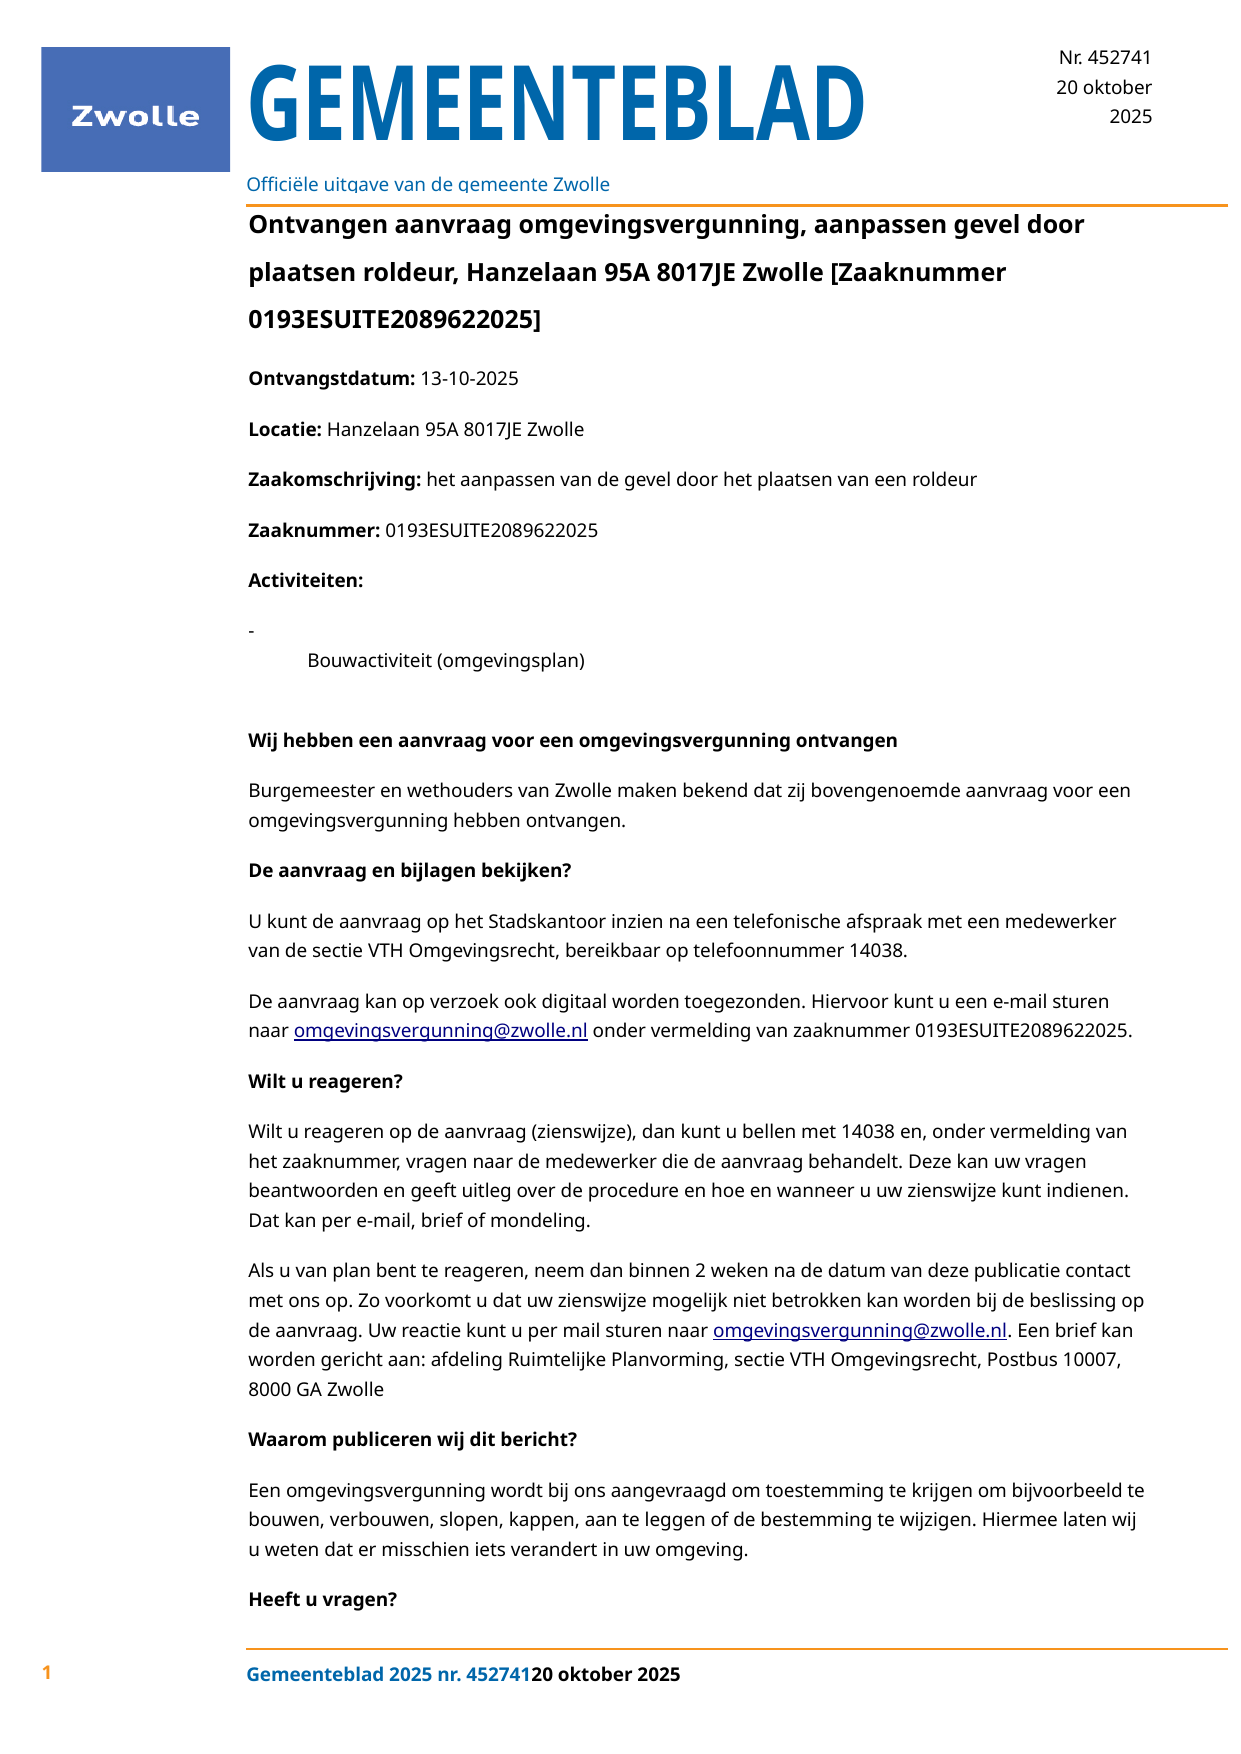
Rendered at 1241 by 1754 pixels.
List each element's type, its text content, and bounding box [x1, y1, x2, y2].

text Als u van plan bent te reageren, neem dan binnen 2 weken na de datum van deze publicatie contact met ons op. Zo voorkomt u dat uw zienswijze mogelijk niet betrokken kan worden bij de beslissing op de aanvraag. Uw reactie kunt u per mail sturen naar omgevingsvergunning@zwolle.nl. Een brief kan worden gericht aan: afdeling Ruimtelijke Planvorming, sectie VTH Omgevingsrecht, Postbus 10007, 8000 GA Zwolle [248, 1258, 1152, 1402]
text Locatie: Hanzelaan 95A 8017JE Zwolle [248, 416, 1152, 442]
text Een omgevingsvergunning wordt bij ons aangevraagd om toestemming te krijgen om bijvoorbeeld te bouwen, verbouwen, slopen, kappen, aan te leggen of de bestemming te wijzigen. Hiermee laten wij u weten dat er misschien iets verandert in uw omgeving. [248, 1477, 1152, 1562]
text Ontvangstdatum: 13-10-2025 [248, 366, 1152, 391]
text Wilt u reageren op de aanvraag (zienswijze), dan kunt u bellen met 14038 en, onder vermelding van het zaaknummer, vragen naar de medewerker die de aanvraag behandelt. Deze kan uw vragen beantwoorden en geeft uitleg over de procedure en hoe en wanneer u uw zienswijze kunt indienen. Dat kan per e-mail, brief of mondeling. [248, 1118, 1152, 1233]
picture [41, 47, 231, 172]
text Zaaknummer: 0193ESUITE2089622025 [248, 517, 1152, 542]
text Wij hebben een aanvraag voor een omgevingsvergunning ontvangen [248, 727, 1152, 753]
text Wilt u reageren? [248, 1068, 1152, 1094]
list Bouwactiviteit (omgevingsplan) [248, 647, 1152, 673]
text Heeft u vragen? [248, 1586, 1152, 1612]
text De aanvraag en bijlagen bekijken? [248, 858, 1152, 883]
text Burgemeester en wethouders van Zwolle maken bekend dat zij bovengenoemde aanvraag voor een omgevingsvergunning hebben ontvangen. [248, 778, 1152, 833]
text Zaakomschrijving: het aanpassen van de gevel door het plaatsen van een roldeur [248, 466, 1152, 492]
text Waarom publiceren wij dit bericht? [248, 1426, 1152, 1452]
text Activiteiten: [248, 567, 1152, 593]
text Ontvangen aanvraag omgevingsvergunning, aanpassen gevel door plaatsen roldeur, Hanzelaan 95A 8017JE Zwolle [Zaaknummer 0193ESUITE2089622025] [248, 207, 1152, 336]
text De aanvraag kan op verzoek ook digitaal worden toegezonden. Hiervoor kunt u een e-mail sturen naar omgevingsvergunning@zwolle.nl onder vermelding van zaaknummer 0193ESUITE2089622025. [248, 988, 1152, 1043]
text U kunt de aanvraag op het Stadskantoor inzien na een telefonische afspraak met een medewerker van de sectie VTH Omgevingsrecht, bereikbaar op telefoonnummer 14038. [248, 908, 1152, 963]
